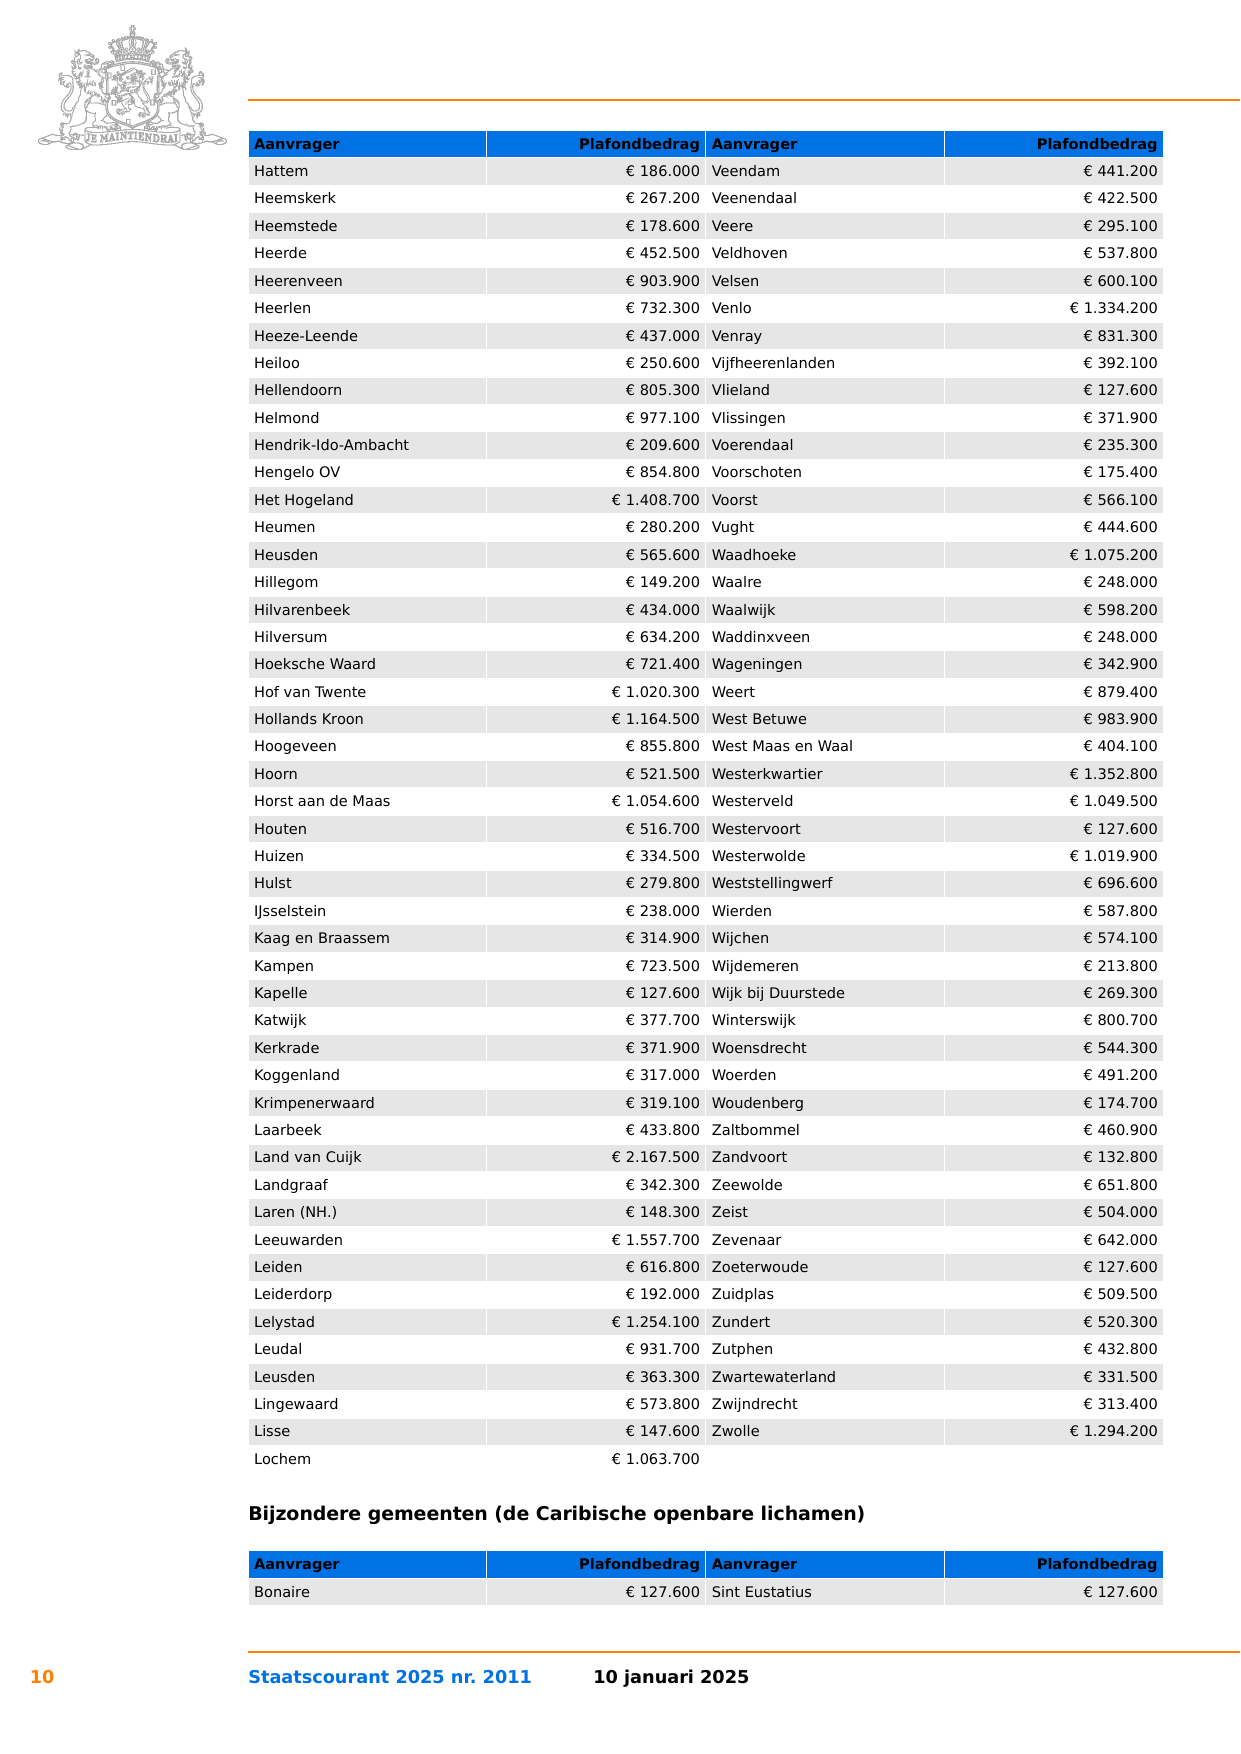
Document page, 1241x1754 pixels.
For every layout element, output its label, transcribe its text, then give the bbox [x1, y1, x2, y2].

table_cell € 342.900 [945, 651, 1163, 678]
table_cell Hengelo OV [249, 460, 486, 486]
table_cell Vught [706, 515, 944, 541]
table_cell Hendrik-Ido-Ambacht [249, 432, 486, 459]
table_header Plafondbedrag [945, 1551, 1163, 1578]
table_cell € 444.600 [945, 515, 1163, 541]
table_cell Hoeksche Waard [249, 651, 486, 678]
table_cell Zandvoort [706, 1145, 944, 1171]
table_cell Horst aan de Maas [249, 789, 486, 815]
table_cell Wijdemeren [706, 953, 944, 979]
table_cell € 422.500 [945, 186, 1163, 212]
table_cell € 363.300 [487, 1364, 705, 1390]
table_cell Hoogeveen [249, 734, 486, 760]
table_cell € 331.500 [945, 1364, 1163, 1390]
table_cell Westerkwartier [706, 761, 944, 787]
table_cell Leusden [249, 1364, 486, 1390]
table_cell Waddinxveen [706, 624, 944, 650]
table_cell West Maas en Waal [706, 734, 944, 760]
table_cell € 127.600 [487, 980, 705, 1007]
table_cell Huizen [249, 843, 486, 869]
table_cell Heemskerk [249, 186, 486, 212]
table_cell € 127.600 [487, 1579, 705, 1605]
table_cell € 931.700 [487, 1336, 705, 1363]
table_cell € 1.294.200 [945, 1419, 1163, 1445]
picture [38, 25, 227, 150]
table_cell € 1.557.700 [487, 1227, 705, 1253]
table_cell Veere [706, 213, 944, 239]
table_cell Wijk bij Duurstede [706, 980, 944, 1007]
table_cell Lingewaard [249, 1391, 486, 1417]
table_cell Zaltbommel [706, 1117, 944, 1143]
table_cell € 1.254.100 [487, 1309, 705, 1335]
table_cell [706, 1446, 944, 1472]
table_cell € 334.500 [487, 843, 705, 869]
table_cell Voorschoten [706, 460, 944, 486]
table_cell € 516.700 [487, 816, 705, 842]
table_cell Zundert [706, 1309, 944, 1335]
table_cell Lochem [249, 1446, 486, 1472]
table_cell Sint Eustatius [706, 1579, 944, 1605]
table_cell € 854.800 [487, 460, 705, 486]
table_cell Heerde [249, 241, 486, 267]
table_cell € 192.000 [487, 1282, 705, 1308]
table_cell Wierden [706, 898, 944, 924]
table_cell West Betuwe [706, 706, 944, 733]
table_cell Hillegom [249, 569, 486, 596]
table_cell € 1.164.500 [487, 706, 705, 733]
table_header Plafondbedrag [487, 1551, 705, 1578]
table_cell Zeewolde [706, 1172, 944, 1198]
table_cell € 805.300 [487, 378, 705, 404]
table_cell € 491.200 [945, 1063, 1163, 1089]
table_cell € 573.800 [487, 1391, 705, 1417]
table_cell € 441.200 [945, 158, 1163, 185]
table_cell Hof van Twente [249, 679, 486, 705]
table_cell Woensdrecht [706, 1035, 944, 1061]
table_cell Bonaire [249, 1579, 486, 1605]
table_cell € 149.200 [487, 569, 705, 596]
table_cell Leudal [249, 1336, 486, 1363]
table_cell € 598.200 [945, 597, 1163, 623]
table_cell € 1.408.700 [487, 487, 705, 513]
table_cell Vijfheerenlanden [706, 350, 944, 376]
table_cell Hoorn [249, 761, 486, 787]
table_cell Waadhoeke [706, 542, 944, 568]
table_cell Weststellingwerf [706, 871, 944, 897]
table_cell Wageningen [706, 651, 944, 678]
table_cell € 404.100 [945, 734, 1163, 760]
table_cell € 433.800 [487, 1117, 705, 1143]
table_cell € 855.800 [487, 734, 705, 760]
table_cell € 314.900 [487, 925, 705, 952]
table_cell € 432.800 [945, 1336, 1163, 1363]
table_cell Waalre [706, 569, 944, 596]
table_cell € 696.600 [945, 871, 1163, 897]
table_cell Hilvarenbeek [249, 597, 486, 623]
table_cell € 721.400 [487, 651, 705, 678]
table_cell € 977.100 [487, 405, 705, 431]
table_cell € 213.800 [945, 953, 1163, 979]
table_cell € 342.300 [487, 1172, 705, 1198]
table_cell € 1.352.800 [945, 761, 1163, 787]
table_cell Kerkrade [249, 1035, 486, 1061]
table_cell € 879.400 [945, 679, 1163, 705]
table_cell Waalwijk [706, 597, 944, 623]
table_cell € 132.800 [945, 1145, 1163, 1171]
table_cell Voerendaal [706, 432, 944, 459]
table_cell Leiderdorp [249, 1282, 486, 1308]
table_cell Heerenveen [249, 268, 486, 294]
table_cell € 452.500 [487, 241, 705, 267]
table_cell € 371.900 [487, 1035, 705, 1061]
table_cell Katwijk [249, 1008, 486, 1034]
table_cell Zeist [706, 1199, 944, 1226]
table_cell € 574.100 [945, 925, 1163, 952]
table_cell € 634.200 [487, 624, 705, 650]
table_cell € 434.000 [487, 597, 705, 623]
table_cell Hilversum [249, 624, 486, 650]
table_cell € 2.167.500 [487, 1145, 705, 1171]
table_cell Heerlen [249, 295, 486, 322]
table_cell Leiden [249, 1254, 486, 1281]
table_cell € 280.200 [487, 515, 705, 541]
table_cell € 250.600 [487, 350, 705, 376]
table_cell € 174.700 [945, 1090, 1163, 1116]
table_cell € 175.400 [945, 460, 1163, 486]
table_cell € 651.800 [945, 1172, 1163, 1198]
table_cell Laarbeek [249, 1117, 486, 1143]
table_header Aanvrager [249, 131, 486, 157]
table_header Plafondbedrag [487, 131, 705, 157]
table_cell € 504.000 [945, 1199, 1163, 1226]
table_cell Venray [706, 323, 944, 349]
table_cell € 983.900 [945, 706, 1163, 733]
table_cell Heeze-Leende [249, 323, 486, 349]
table_cell € 521.500 [487, 761, 705, 787]
table_cell € 317.000 [487, 1063, 705, 1089]
table_cell Heusden [249, 542, 486, 568]
table_cell € 537.800 [945, 241, 1163, 267]
table_cell Kaag en Braassem [249, 925, 486, 952]
table_cell € 178.600 [487, 213, 705, 239]
table_cell Hollands Kroon [249, 706, 486, 733]
table_cell Veldhoven [706, 241, 944, 267]
table_cell € 127.600 [945, 1254, 1163, 1281]
table_cell [945, 1446, 1163, 1472]
table_cell € 377.700 [487, 1008, 705, 1034]
table_cell Laren (NH.) [249, 1199, 486, 1226]
table_cell € 1.049.500 [945, 789, 1163, 815]
table_cell € 642.000 [945, 1227, 1163, 1253]
table_cell Heemstede [249, 213, 486, 239]
table_cell € 544.300 [945, 1035, 1163, 1061]
table_cell Venlo [706, 295, 944, 322]
table_cell Krimpenerwaard [249, 1090, 486, 1116]
table_cell € 1.334.200 [945, 295, 1163, 322]
table_cell € 279.800 [487, 871, 705, 897]
table_cell € 238.000 [487, 898, 705, 924]
subtitle Bijzondere gemeenten (de Caribische openbare lichamen) [248, 1503, 1163, 1525]
table_cell IJsselstein [249, 898, 486, 924]
table_cell Zwolle [706, 1419, 944, 1445]
table_cell € 616.800 [487, 1254, 705, 1281]
table_cell € 1.054.600 [487, 789, 705, 815]
table_cell € 1.020.300 [487, 679, 705, 705]
table_cell € 269.300 [945, 980, 1163, 1007]
table_cell Land van Cuijk [249, 1145, 486, 1171]
table_cell Helmond [249, 405, 486, 431]
table_cell € 587.800 [945, 898, 1163, 924]
table_cell Wijchen [706, 925, 944, 952]
table_header Aanvrager [249, 1551, 486, 1578]
table_cell Westerveld [706, 789, 944, 815]
table_cell € 295.100 [945, 213, 1163, 239]
table_cell Het Hogeland [249, 487, 486, 513]
table_cell Voorst [706, 487, 944, 513]
table_cell Zoeterwoude [706, 1254, 944, 1281]
table_header Aanvrager [706, 1551, 944, 1578]
table_cell € 248.000 [945, 569, 1163, 596]
table_cell Lelystad [249, 1309, 486, 1335]
table_header Plafondbedrag [945, 131, 1163, 157]
table_cell Koggenland [249, 1063, 486, 1089]
table_cell Zevenaar [706, 1227, 944, 1253]
table_cell € 565.600 [487, 542, 705, 568]
table_cell Kampen [249, 953, 486, 979]
table_cell Houten [249, 816, 486, 842]
table_cell € 1.019.900 [945, 843, 1163, 869]
table_cell Kapelle [249, 980, 486, 1007]
table_cell Zwartewaterland [706, 1364, 944, 1390]
table_cell Woudenberg [706, 1090, 944, 1116]
table_cell Winterswijk [706, 1008, 944, 1034]
table_cell € 723.500 [487, 953, 705, 979]
table_cell € 148.300 [487, 1199, 705, 1226]
table_cell € 319.100 [487, 1090, 705, 1116]
table_header Aanvrager [706, 131, 944, 157]
table_cell € 313.400 [945, 1391, 1163, 1417]
table_cell € 267.200 [487, 186, 705, 212]
table_cell Woerden [706, 1063, 944, 1089]
table_cell Zwijndrecht [706, 1391, 944, 1417]
table_cell Westervoort [706, 816, 944, 842]
table_cell € 509.500 [945, 1282, 1163, 1308]
table_cell € 831.300 [945, 323, 1163, 349]
table_cell € 127.600 [945, 1579, 1163, 1605]
table_cell Zutphen [706, 1336, 944, 1363]
table_cell € 600.100 [945, 268, 1163, 294]
table_cell Zuidplas [706, 1282, 944, 1308]
table_cell Hellendoorn [249, 378, 486, 404]
table_cell € 437.000 [487, 323, 705, 349]
table_cell Vlissingen [706, 405, 944, 431]
table_cell € 520.300 [945, 1309, 1163, 1335]
table_cell € 248.000 [945, 624, 1163, 650]
table_cell € 186.000 [487, 158, 705, 185]
table_cell Heiloo [249, 350, 486, 376]
table_cell € 1.063.700 [487, 1446, 705, 1472]
table_cell € 127.600 [945, 378, 1163, 404]
table_cell € 903.900 [487, 268, 705, 294]
table_cell Weert [706, 679, 944, 705]
table_cell € 147.600 [487, 1419, 705, 1445]
table_cell Leeuwarden [249, 1227, 486, 1253]
table_cell Westerwolde [706, 843, 944, 869]
table_cell € 235.300 [945, 432, 1163, 459]
table_cell € 392.100 [945, 350, 1163, 376]
table_cell Hattem [249, 158, 486, 185]
table_cell € 209.600 [487, 432, 705, 459]
table_cell Velsen [706, 268, 944, 294]
table_cell Landgraaf [249, 1172, 486, 1198]
table_cell € 460.900 [945, 1117, 1163, 1143]
table_cell Veenendaal [706, 186, 944, 212]
table_cell € 566.100 [945, 487, 1163, 513]
table_cell € 732.300 [487, 295, 705, 322]
table_cell Veendam [706, 158, 944, 185]
table_cell € 800.700 [945, 1008, 1163, 1034]
table_cell Heumen [249, 515, 486, 541]
table_cell Lisse [249, 1419, 486, 1445]
table_cell Hulst [249, 871, 486, 897]
table_cell Vlieland [706, 378, 944, 404]
table_cell € 127.600 [945, 816, 1163, 842]
table_cell € 371.900 [945, 405, 1163, 431]
table_cell € 1.075.200 [945, 542, 1163, 568]
